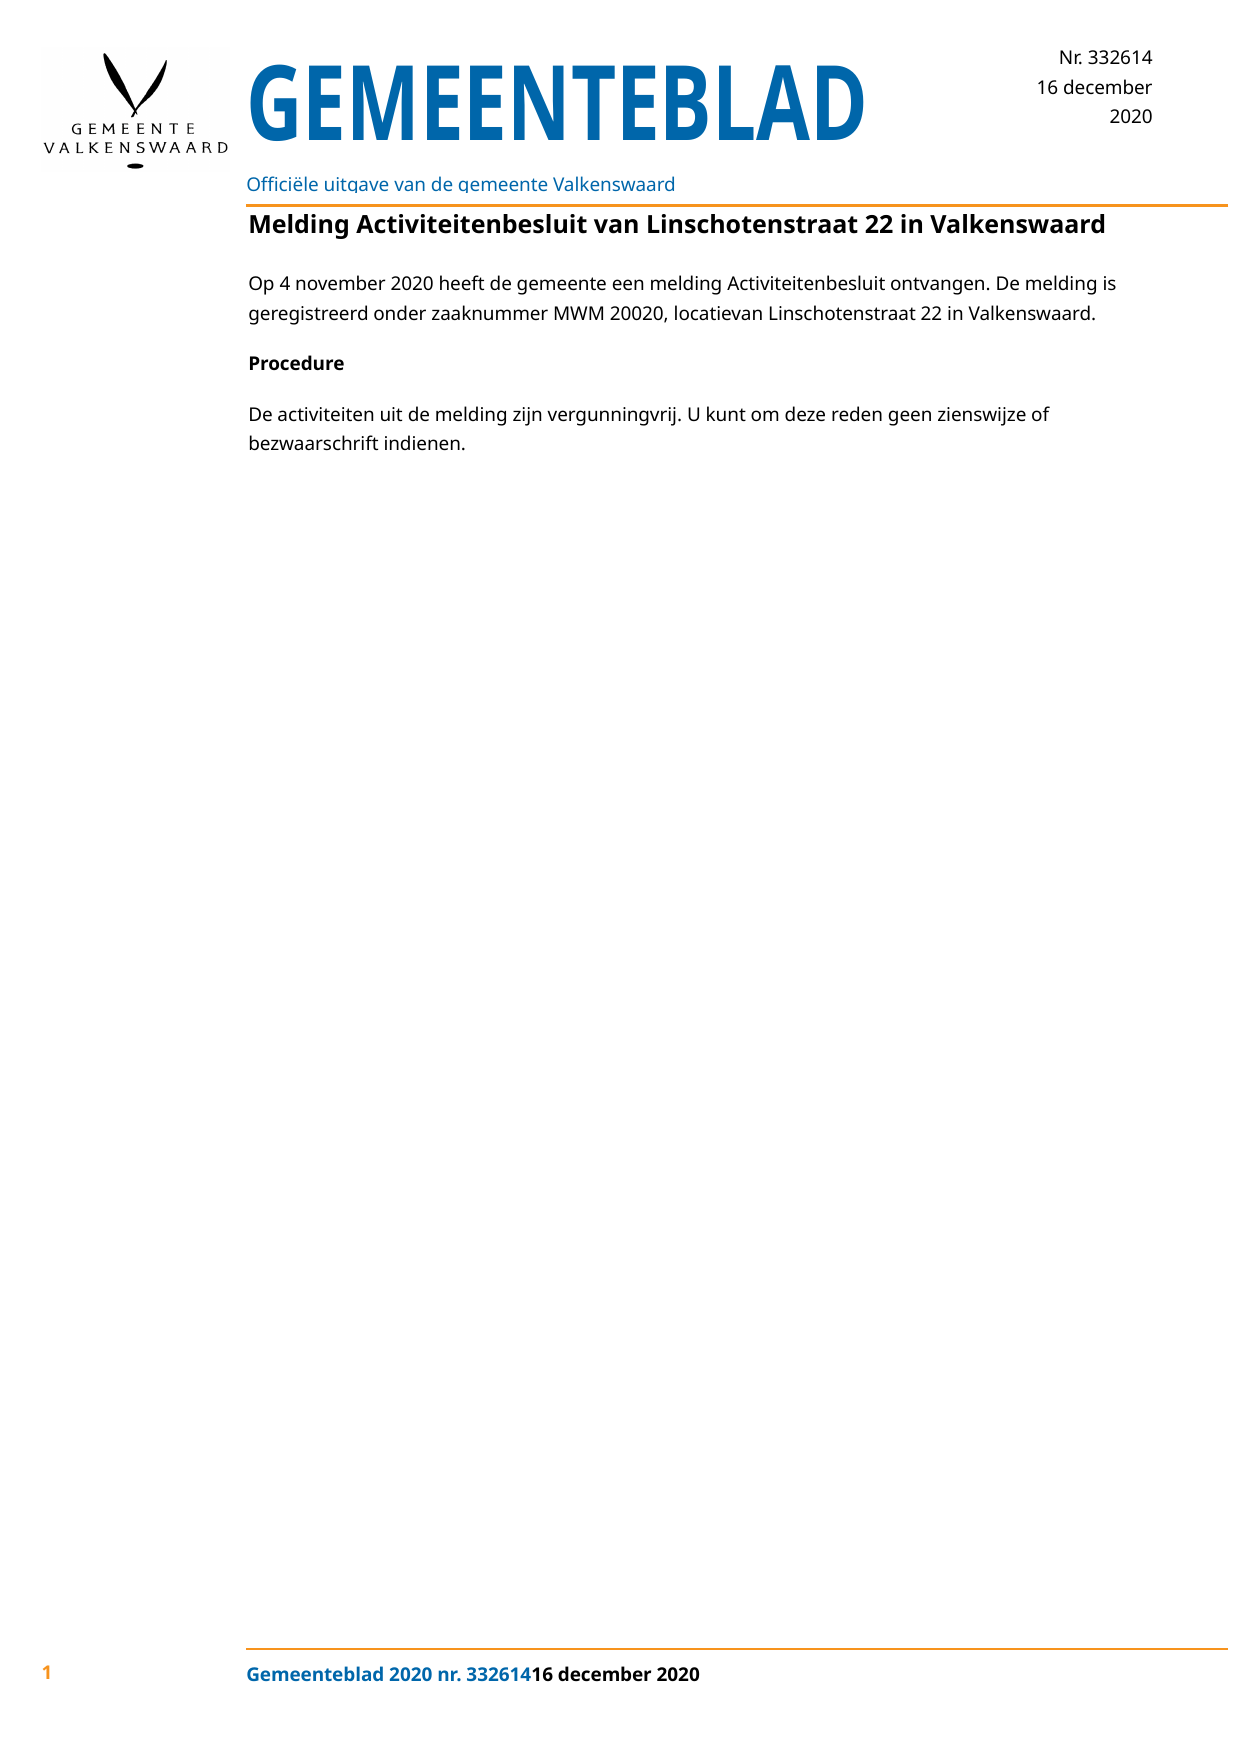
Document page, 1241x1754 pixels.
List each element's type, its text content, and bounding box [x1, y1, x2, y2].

text De activiteiten uit de melding zijn vergunningvrij. U kunt om deze reden geen zienswijze of bezwaarschrift indienen. [248, 401, 1152, 456]
text Op 4 november 2020 heeft de gemeente een melding Activiteitenbesluit ontvangen. De melding is geregistreerd onder zaaknummer MWM 20020, locatievan Linschotenstraat 22 in Valkenswaard. [248, 270, 1152, 326]
picture [41, 47, 231, 172]
text Melding Activiteitenbesluit van Linschotenstraat 22 in Valkenswaard [248, 207, 1152, 241]
text Procedure [248, 350, 1152, 376]
